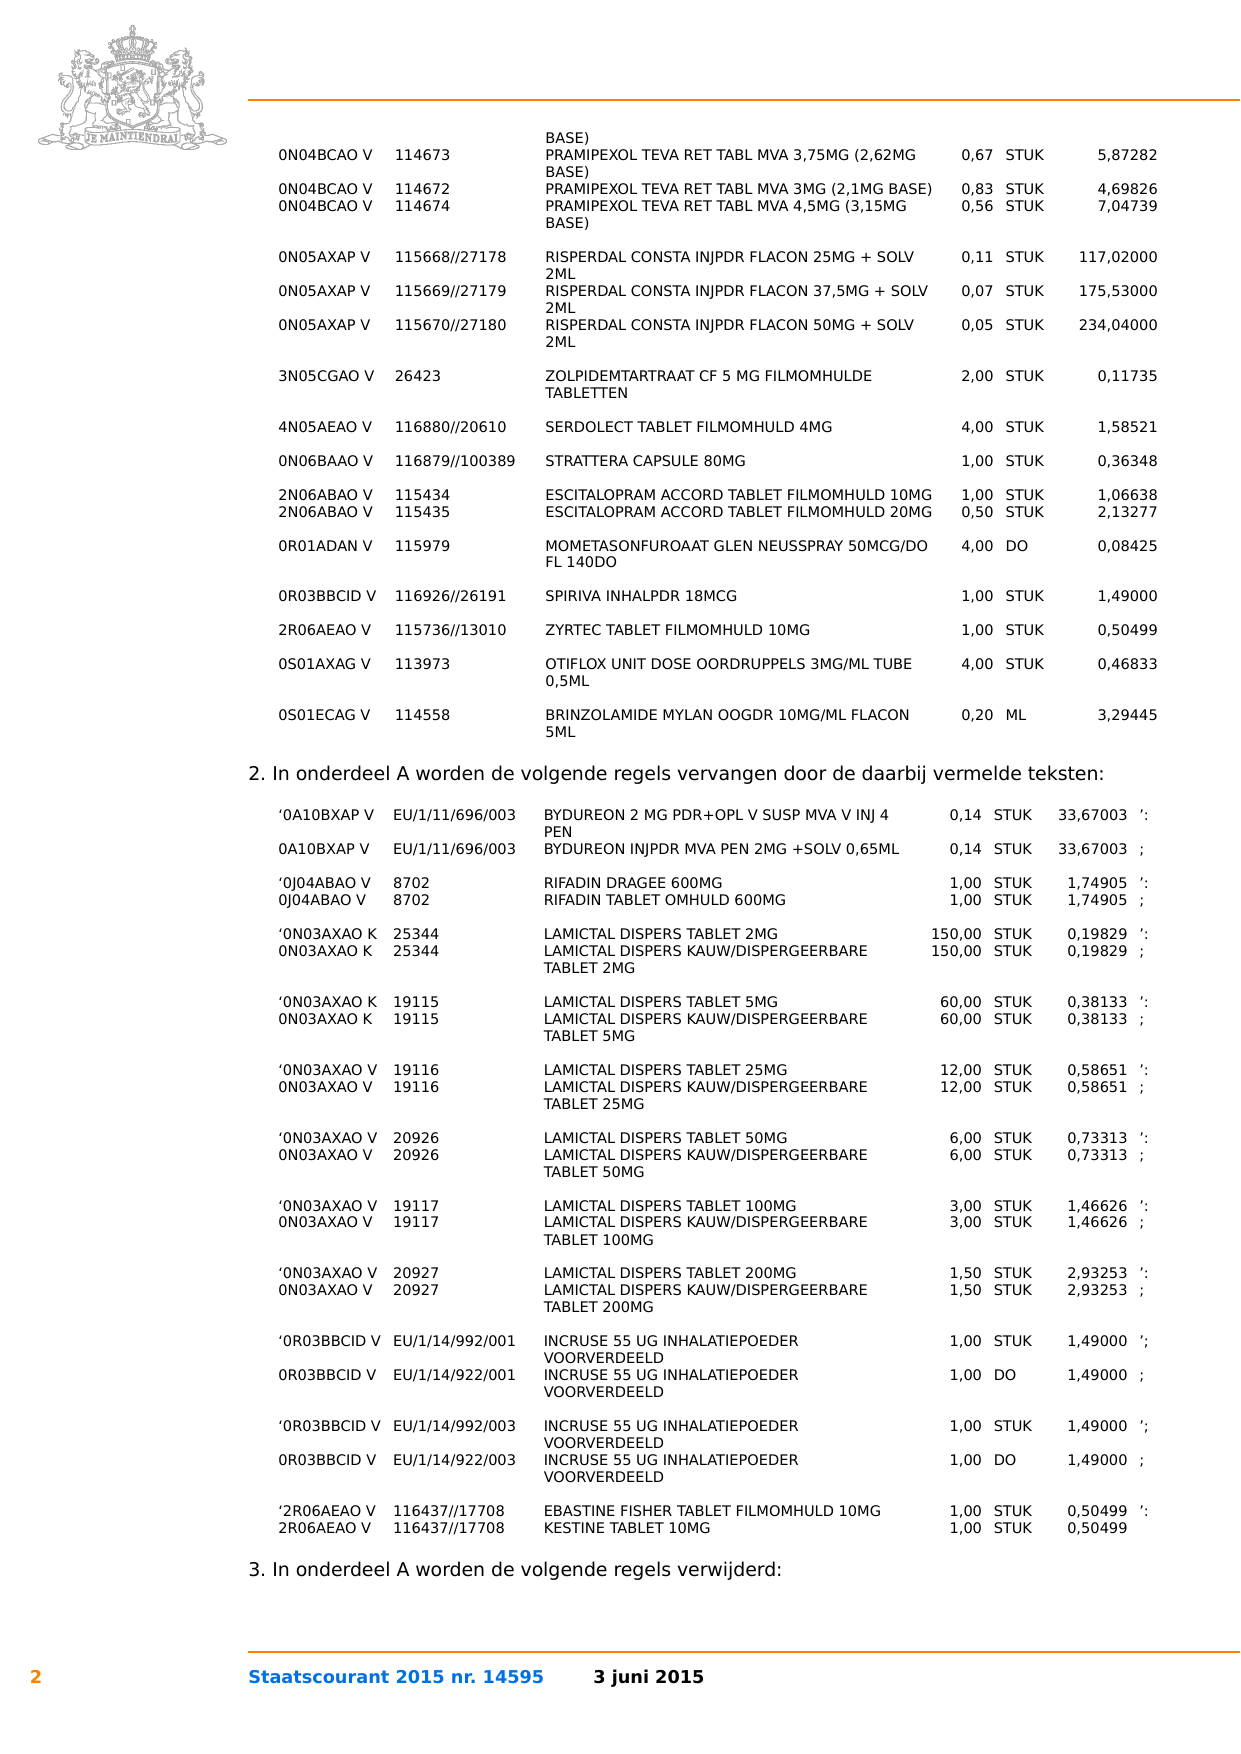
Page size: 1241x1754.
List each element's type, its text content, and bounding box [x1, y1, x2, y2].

table_cell LAMICTAL DISPERS KAUW/DISPERGEERBARE TABLET 5MG [538, 1011, 919, 1044]
table_header 33,67003 [1046, 807, 1133, 841]
table_cell [1046, 1316, 1133, 1333]
table_cell [1133, 1113, 1163, 1129]
table_cell LAMICTAL DISPERS KAUW/DISPERGEERBARE TABLET 25MG [538, 1079, 919, 1112]
table_cell [278, 1045, 387, 1062]
table_cell 4N05AEAO V [278, 419, 388, 436]
table_cell ; [1133, 1079, 1163, 1112]
table_cell EU/1/14/922/003 [387, 1452, 537, 1486]
table_cell 115670//27180 [389, 317, 539, 351]
table_cell [387, 1401, 537, 1418]
table_cell [1133, 858, 1163, 875]
table_cell [278, 1316, 387, 1333]
table_cell STUK [999, 419, 1066, 436]
table_cell 1,00 [919, 875, 988, 892]
table_cell 117,02000 [1066, 249, 1163, 283]
table_cell [919, 909, 988, 926]
table_cell [999, 351, 1066, 368]
table_cell 0N03AXAO K [278, 943, 387, 977]
table_cell STUK [988, 892, 1046, 909]
table_cell [1066, 232, 1163, 249]
table_cell 1,00 [919, 1367, 988, 1401]
table_cell 0N04BCAO V [278, 181, 388, 198]
table_cell 1,00 [919, 1503, 988, 1520]
table_cell [939, 351, 999, 368]
table_cell [939, 436, 999, 452]
table_cell STUK [988, 926, 1046, 943]
table_cell [1066, 571, 1163, 588]
table_cell [919, 858, 988, 875]
table_cell [389, 402, 539, 418]
table_cell 0,07 [939, 283, 999, 317]
table_cell 1,00 [939, 486, 999, 503]
table_cell [539, 605, 939, 622]
text 3. In onderdeel A worden de volgende regels verwijderd: [248, 1559, 1163, 1581]
table_cell 1,74905 [1046, 875, 1133, 892]
table_cell [538, 1401, 919, 1418]
table_cell [1133, 909, 1163, 926]
table_cell EBASTINE FISHER TABLET FILMOMHULD 10MG [538, 1503, 919, 1520]
table_cell 0,83 [939, 181, 999, 198]
table_cell INCRUSE 55 UG INHALATIEPOEDER VOORVERDEELD [538, 1418, 919, 1452]
table_cell LAMICTAL DISPERS TABLET 5MG [538, 994, 919, 1011]
table_cell 1,49000 [1046, 1452, 1133, 1486]
table_cell 115979 [389, 538, 539, 571]
table_cell 1,00 [939, 622, 999, 639]
table_cell STUK [999, 588, 1066, 605]
table_cell 115668//27178 [389, 249, 539, 283]
table_cell [389, 232, 539, 249]
table_cell [988, 1316, 1046, 1333]
table_cell 0,67 [939, 147, 999, 181]
table_cell [988, 977, 1046, 994]
table_cell 0,73313 [1046, 1130, 1133, 1146]
table_cell ‘0N03AXAO K [278, 994, 387, 1011]
table_cell 175,53000 [1066, 283, 1163, 317]
table_cell RIFADIN TABLET OMHULD 600MG [538, 892, 919, 909]
table_cell [939, 520, 999, 537]
table_cell [278, 1113, 387, 1129]
table_header ’: [1133, 807, 1163, 841]
table_cell [1046, 1401, 1133, 1418]
table_cell [999, 470, 1066, 486]
table_cell PRAMIPEXOL TEVA RET TABL MVA 4,5MG (3,15MG BASE) [539, 198, 939, 232]
table_cell 113973 [389, 656, 539, 690]
table_cell [389, 605, 539, 622]
table_cell 1,58521 [1066, 419, 1163, 436]
table_cell [939, 639, 999, 656]
table_cell EU/1/14/992/001 [387, 1333, 537, 1367]
table_cell 0N05AXAP V [278, 283, 388, 317]
table_cell STUK [988, 1079, 1046, 1112]
table_cell [538, 977, 919, 994]
table_cell [538, 858, 919, 875]
table_cell [939, 130, 999, 147]
table_cell EU/1/14/992/003 [387, 1418, 537, 1452]
table_cell [1046, 858, 1133, 875]
table_cell 19116 [387, 1062, 537, 1078]
table_header STUK [988, 807, 1046, 841]
table_cell STUK [988, 1146, 1046, 1180]
table_cell 114673 [389, 147, 539, 181]
table_cell 1,49000 [1046, 1367, 1133, 1401]
table_cell 0N03AXAO V [278, 1146, 387, 1180]
table_cell [278, 351, 388, 368]
table_cell [387, 909, 537, 926]
table_cell 0R01ADAN V [278, 538, 388, 571]
table_cell 0N03AXAO V [278, 1079, 387, 1112]
table_cell 26423 [389, 368, 539, 402]
table_cell 1,49000 [1046, 1333, 1133, 1367]
table_cell [1046, 1486, 1133, 1503]
table_cell 0,36348 [1066, 453, 1163, 469]
table_cell [1133, 1045, 1163, 1062]
table_cell ’: [1133, 1130, 1163, 1146]
table_cell STUK [999, 198, 1066, 232]
table_cell ’: [1133, 1198, 1163, 1214]
table_cell EU/1/11/696/003 [387, 841, 537, 858]
table_cell [939, 232, 999, 249]
table_cell STUK [999, 317, 1066, 351]
table_cell [539, 520, 939, 537]
table_cell [999, 605, 1066, 622]
table_cell PRAMIPEXOL TEVA RET TABL MVA 3,75MG (2,62MG BASE) [539, 147, 939, 181]
table_cell STUK [988, 841, 1046, 858]
table_cell 3,00 [919, 1214, 988, 1248]
table_cell 115434 [389, 486, 539, 503]
table_cell LAMICTAL DISPERS TABLET 50MG [538, 1130, 919, 1146]
table_cell [999, 571, 1066, 588]
table_cell STUK [988, 1214, 1046, 1248]
table_cell STUK [999, 453, 1066, 469]
table_cell 12,00 [919, 1062, 988, 1078]
table_cell ’; [1133, 1333, 1163, 1367]
table_cell 7,04739 [1066, 198, 1163, 232]
table_cell [389, 639, 539, 656]
table_cell 0A10BXAP V [278, 841, 387, 858]
table_header ‘0A10BXAP V [278, 807, 387, 841]
table_cell [389, 130, 539, 147]
table_cell ZOLPIDEMTARTRAAT CF 5 MG FILMOMHULDE TABLETTEN [539, 368, 939, 402]
table_header EU/1/11/696/003 [387, 807, 537, 841]
table_cell [538, 1180, 919, 1197]
table_cell [539, 232, 939, 249]
table_cell [999, 690, 1066, 707]
table_cell [1133, 1520, 1163, 1537]
table_cell 0,20 [939, 707, 999, 741]
table_cell ’: [1133, 1265, 1163, 1282]
table_cell [389, 436, 539, 452]
table_cell STUK [988, 1503, 1046, 1520]
table_cell [1046, 909, 1133, 926]
table_cell STUK [988, 1520, 1046, 1537]
table_cell [278, 232, 388, 249]
table_cell [919, 1045, 988, 1062]
table_cell 8702 [387, 892, 537, 909]
table_cell [539, 639, 939, 656]
table_cell ; [1133, 1367, 1163, 1401]
table_cell [278, 130, 388, 147]
table_cell [988, 1113, 1046, 1129]
table_cell LAMICTAL DISPERS KAUW/DISPERGEERBARE TABLET 100MG [538, 1214, 919, 1248]
table_cell PRAMIPEXOL TEVA RET TABL MVA 3MG (2,1MG BASE) [539, 181, 939, 198]
table_cell 25344 [387, 943, 537, 977]
table_cell STUK [999, 368, 1066, 402]
table_cell 1,50 [919, 1282, 988, 1316]
table_cell 150,00 [919, 926, 988, 943]
table_cell 234,04000 [1066, 317, 1163, 351]
table_cell 0N05AXAP V [278, 249, 388, 283]
table_cell [999, 402, 1066, 418]
table_cell [538, 1045, 919, 1062]
table_cell 114558 [389, 707, 539, 741]
table_cell STUK [988, 1198, 1046, 1214]
table_cell 0S01AXAG V [278, 656, 388, 690]
table_cell [278, 1180, 387, 1197]
table_cell [919, 1316, 988, 1333]
table_cell SERDOLECT TABLET FILMOMHULD 4MG [539, 419, 939, 436]
table_cell 0N04BCAO V [278, 147, 388, 181]
table_cell ESCITALOPRAM ACCORD TABLET FILMOMHULD 20MG [539, 504, 939, 520]
table_cell 2N06ABAO V [278, 504, 388, 520]
table_cell ESCITALOPRAM ACCORD TABLET FILMOMHULD 10MG [539, 486, 939, 503]
table_cell 1,00 [919, 892, 988, 909]
table_cell STUK [988, 1062, 1046, 1078]
table_cell STUK [988, 1282, 1046, 1316]
table_cell 1,00 [939, 588, 999, 605]
table_cell 19117 [387, 1198, 537, 1214]
table_cell [988, 858, 1046, 875]
table_cell 1,00 [919, 1452, 988, 1486]
table_cell RISPERDAL CONSTA INJPDR FLACON 50MG + SOLV 2ML [539, 317, 939, 351]
table_cell 0,73313 [1046, 1146, 1133, 1180]
table_cell 2,00 [939, 368, 999, 402]
table_cell STUK [999, 504, 1066, 520]
table_cell OTIFLOX UNIT DOSE OORDRUPPELS 3MG/ML TUBE 0,5ML [539, 656, 939, 690]
table_cell 0S01ECAG V [278, 707, 388, 741]
table_cell [387, 858, 537, 875]
table_cell 0,11735 [1066, 368, 1163, 402]
table_cell 4,00 [939, 538, 999, 571]
table_cell [278, 909, 387, 926]
table_cell 1,46626 [1046, 1214, 1133, 1248]
table_cell 114674 [389, 198, 539, 232]
table_cell 0,05 [939, 317, 999, 351]
table_cell [939, 690, 999, 707]
table_cell [1066, 130, 1163, 147]
table_cell 0R03BBCID V [278, 1367, 387, 1401]
table_cell LAMICTAL DISPERS KAUW/DISPERGEERBARE TABLET 2MG [538, 943, 919, 977]
table_cell 0,50499 [1066, 622, 1163, 639]
table_cell [1046, 1180, 1133, 1197]
table_cell LAMICTAL DISPERS KAUW/DISPERGEERBARE TABLET 50MG [538, 1146, 919, 1180]
table_cell ; [1133, 1452, 1163, 1486]
table_cell [538, 1486, 919, 1503]
table_cell 19115 [387, 994, 537, 1011]
table_cell STUK [988, 943, 1046, 977]
table_cell ’: [1133, 1062, 1163, 1078]
table_cell [1066, 351, 1163, 368]
table_cell 0,11 [939, 249, 999, 283]
table_cell [939, 470, 999, 486]
table_cell [278, 1486, 387, 1503]
table_cell [539, 690, 939, 707]
table_cell ; [1133, 892, 1163, 909]
table_cell 2R06AEAO V [278, 1520, 387, 1537]
table_cell 1,46626 [1046, 1198, 1133, 1214]
table_cell [1066, 639, 1163, 656]
table_cell [389, 690, 539, 707]
table_cell STUK [988, 994, 1046, 1011]
table_cell 2N06ABAO V [278, 486, 388, 503]
table_cell [538, 909, 919, 926]
table_cell 0,19829 [1046, 943, 1133, 977]
table_cell 1,49000 [1046, 1418, 1133, 1452]
table_cell 6,00 [919, 1130, 988, 1146]
table_cell 0,50 [939, 504, 999, 520]
table_header BYDUREON 2 MG PDR+OPL V SUSP MVA V INJ 4 PEN [538, 807, 919, 841]
table_cell 1,74905 [1046, 892, 1133, 909]
table_cell [538, 1248, 919, 1265]
table_cell STUK [999, 656, 1066, 690]
table_cell 0,14 [919, 841, 988, 858]
table_cell 12,00 [919, 1079, 988, 1112]
table_cell [278, 858, 387, 875]
table_cell 0R03BBCID V [278, 1452, 387, 1486]
table_cell LAMICTAL DISPERS TABLET 200MG [538, 1265, 919, 1282]
table_cell 116880//20610 [389, 419, 539, 436]
table_cell [1066, 690, 1163, 707]
table_cell KESTINE TABLET 10MG [538, 1520, 919, 1537]
table_cell STUK [988, 1130, 1046, 1146]
table_cell [919, 1248, 988, 1265]
table_cell [387, 1316, 537, 1333]
table_header 0,14 [919, 807, 988, 841]
table_cell [278, 605, 388, 622]
table_cell STUK [999, 622, 1066, 639]
table_cell 8702 [387, 875, 537, 892]
table_cell [919, 1180, 988, 1197]
table_cell STUK [988, 1333, 1046, 1367]
table_cell [278, 436, 388, 452]
table_cell [539, 470, 939, 486]
table_cell 2,93253 [1046, 1265, 1133, 1282]
table_cell STUK [999, 181, 1066, 198]
table_cell 60,00 [919, 994, 988, 1011]
table_cell DO [988, 1367, 1046, 1401]
table_cell [278, 470, 388, 486]
table_cell 1,00 [919, 1520, 988, 1537]
table_cell 150,00 [919, 943, 988, 977]
table_cell 0,08425 [1066, 538, 1163, 571]
table_cell [278, 639, 388, 656]
table_cell STUK [988, 1418, 1046, 1452]
table_cell 116879//100389 [389, 453, 539, 469]
table_cell INCRUSE 55 UG INHALATIEPOEDER VOORVERDEELD [538, 1452, 919, 1486]
table_cell ‘0J04ABAO V [278, 875, 387, 892]
table_cell ; [1133, 1214, 1163, 1248]
table_cell [1066, 605, 1163, 622]
table_cell LAMICTAL DISPERS TABLET 100MG [538, 1198, 919, 1214]
table_cell STUK [988, 1265, 1046, 1282]
table_cell LAMICTAL DISPERS KAUW/DISPERGEERBARE TABLET 200MG [538, 1282, 919, 1316]
table_cell [539, 436, 939, 452]
table_cell SPIRIVA INHALPDR 18MCG [539, 588, 939, 605]
table_cell 60,00 [919, 1011, 988, 1044]
table_cell 20926 [387, 1130, 537, 1146]
table_cell ‘0R03BBCID V [278, 1418, 387, 1452]
table_cell 0,19829 [1046, 926, 1133, 943]
table_cell [278, 520, 388, 537]
table_cell [389, 520, 539, 537]
table_cell 0R03BBCID V [278, 588, 388, 605]
table_cell 0J04ABAO V [278, 892, 387, 909]
table_cell STRATTERA CAPSULE 80MG [539, 453, 939, 469]
table_cell [1133, 1248, 1163, 1265]
table_cell [278, 1401, 387, 1418]
table_cell 0,46833 [1066, 656, 1163, 690]
table_cell [539, 351, 939, 368]
table_cell 3,00 [919, 1198, 988, 1214]
table_cell ; [1133, 1011, 1163, 1044]
table_cell [999, 232, 1066, 249]
table_cell ‘0N03AXAO K [278, 926, 387, 943]
table_cell 4,69826 [1066, 181, 1163, 198]
table_cell 3,29445 [1066, 707, 1163, 741]
table_cell ; [1133, 841, 1163, 858]
table_cell 5,87282 [1066, 147, 1163, 181]
table_cell [1046, 1248, 1133, 1265]
table_cell 114672 [389, 181, 539, 198]
table_cell DO [988, 1452, 1046, 1486]
table_cell 116926//26191 [389, 588, 539, 605]
table_cell [1133, 1316, 1163, 1333]
table_cell 116437//17708 [387, 1520, 537, 1537]
table_cell ; [1133, 943, 1163, 977]
table_cell 0N03AXAO V [278, 1282, 387, 1316]
table_cell 0N04BCAO V [278, 198, 388, 232]
table_cell [1133, 1180, 1163, 1197]
table_cell 20926 [387, 1146, 537, 1180]
table_cell 19116 [387, 1079, 537, 1112]
table_cell [919, 1401, 988, 1418]
table_cell [1066, 402, 1163, 418]
table_cell [919, 977, 988, 994]
table_cell ‘0R03BBCID V [278, 1333, 387, 1367]
table_cell [539, 571, 939, 588]
table_cell ML [999, 707, 1066, 741]
table_cell [999, 436, 1066, 452]
table_cell 33,67003 [1046, 841, 1133, 858]
table_cell ’: [1133, 926, 1163, 943]
table_cell DO [999, 538, 1066, 571]
picture [38, 25, 227, 150]
table_cell 0N05AXAP V [278, 317, 388, 351]
table_cell [1066, 436, 1163, 452]
table_cell STUK [988, 875, 1046, 892]
table_cell ‘0N03AXAO V [278, 1062, 387, 1078]
table_cell 115669//27179 [389, 283, 539, 317]
table_cell BYDUREON INJPDR MVA PEN 2MG +SOLV 0,65ML [538, 841, 919, 858]
table_cell 0,38133 [1046, 994, 1133, 1011]
table_cell [278, 977, 387, 994]
table_cell [988, 1045, 1046, 1062]
table_cell 0,56 [939, 198, 999, 232]
table_cell 0N06BAAO V [278, 453, 388, 469]
table_cell 116437//17708 [387, 1503, 537, 1520]
table_cell 0N03AXAO K [278, 1011, 387, 1044]
table_cell [1066, 520, 1163, 537]
table_cell [999, 639, 1066, 656]
table_cell ‘2R06AEAO V [278, 1503, 387, 1520]
table_cell BRINZOLAMIDE MYLAN OOGDR 10MG/ML FLACON 5ML [539, 707, 939, 741]
table_cell 1,00 [919, 1418, 988, 1452]
table_cell [389, 470, 539, 486]
table_cell [387, 1180, 537, 1197]
table_cell [1046, 1113, 1133, 1129]
table_cell [999, 130, 1066, 147]
table_cell STUK [999, 283, 1066, 317]
table_cell 2R06AEAO V [278, 622, 388, 639]
table_cell [389, 351, 539, 368]
table_cell EU/1/14/922/001 [387, 1367, 537, 1401]
table_cell 0,50499 [1046, 1503, 1133, 1520]
table_cell ’: [1133, 1503, 1163, 1520]
table_cell [387, 1486, 537, 1503]
table_cell [1046, 1045, 1133, 1062]
table_cell 115435 [389, 504, 539, 520]
table_cell [539, 402, 939, 418]
table_cell [538, 1316, 919, 1333]
table_cell [387, 1248, 537, 1265]
table_cell 0,58651 [1046, 1062, 1133, 1078]
table_cell 1,06638 [1066, 486, 1163, 503]
table_cell 1,00 [939, 453, 999, 469]
table_cell ; [1133, 1146, 1163, 1180]
table_cell RISPERDAL CONSTA INJPDR FLACON 25MG + SOLV 2ML [539, 249, 939, 283]
table_cell 4,00 [939, 656, 999, 690]
table_cell STUK [999, 486, 1066, 503]
table_cell RIFADIN DRAGEE 600MG [538, 875, 919, 892]
table_cell RISPERDAL CONSTA INJPDR FLACON 37,5MG + SOLV 2ML [539, 283, 939, 317]
table_cell MOMETASONFUROAAT GLEN NEUSSPRAY 50MCG/DO FL 140DO [539, 538, 939, 571]
table_cell ; [1133, 1282, 1163, 1316]
table_cell [919, 1113, 988, 1129]
table_cell 19115 [387, 1011, 537, 1044]
table_cell BASE) [539, 130, 939, 147]
table_cell ’: [1133, 875, 1163, 892]
table_cell 20927 [387, 1282, 537, 1316]
table_cell 1,49000 [1066, 588, 1163, 605]
table_cell [999, 520, 1066, 537]
table_cell [387, 1113, 537, 1129]
table_cell [919, 1486, 988, 1503]
table_cell [939, 402, 999, 418]
table_cell [389, 571, 539, 588]
table_cell [1133, 1486, 1163, 1503]
table_cell STUK [988, 1011, 1046, 1044]
table_cell [387, 1045, 537, 1062]
table_cell 25344 [387, 926, 537, 943]
table_cell ‘0N03AXAO V [278, 1265, 387, 1282]
table_cell 4,00 [939, 419, 999, 436]
table_cell LAMICTAL DISPERS TABLET 2MG [538, 926, 919, 943]
table_cell [988, 909, 1046, 926]
table_cell 1,00 [919, 1333, 988, 1367]
table_cell ’: [1133, 994, 1163, 1011]
table_cell 2,93253 [1046, 1282, 1133, 1316]
table_cell 0,50499 [1046, 1520, 1133, 1537]
table_cell [278, 690, 388, 707]
table_cell [278, 571, 388, 588]
table_cell [387, 977, 537, 994]
table_cell 3N05CGAO V [278, 368, 388, 402]
table_cell ’; [1133, 1418, 1163, 1452]
table_cell [939, 571, 999, 588]
table_cell STUK [999, 147, 1066, 181]
table_cell INCRUSE 55 UG INHALATIEPOEDER VOORVERDEELD [538, 1367, 919, 1401]
table_cell [988, 1248, 1046, 1265]
table_cell INCRUSE 55 UG INHALATIEPOEDER VOORVERDEELD [538, 1333, 919, 1367]
table_cell 6,00 [919, 1146, 988, 1180]
table_cell 2,13277 [1066, 504, 1163, 520]
table_cell 0N03AXAO V [278, 1214, 387, 1248]
table_cell [939, 605, 999, 622]
text 2. In onderdeel A worden de volgende regels vervangen door de daarbij vermelde teksten: [248, 763, 1163, 785]
table_cell STUK [999, 249, 1066, 283]
table_cell [538, 1113, 919, 1129]
table_cell 1,50 [919, 1265, 988, 1282]
table_cell ‘0N03AXAO V [278, 1130, 387, 1146]
table_cell [1133, 1401, 1163, 1418]
table_cell [278, 1248, 387, 1265]
table_cell [278, 402, 388, 418]
table_cell 20927 [387, 1265, 537, 1282]
table_cell 115736//13010 [389, 622, 539, 639]
table_cell LAMICTAL DISPERS TABLET 25MG [538, 1062, 919, 1078]
table_cell 0,58651 [1046, 1079, 1133, 1112]
table_cell ‘0N03AXAO V [278, 1198, 387, 1214]
table_cell [1046, 977, 1133, 994]
table_cell [1066, 470, 1163, 486]
table_cell ZYRTEC TABLET FILMOMHULD 10MG [539, 622, 939, 639]
table_cell [988, 1180, 1046, 1197]
table_cell [988, 1486, 1046, 1503]
table_cell 19117 [387, 1214, 537, 1248]
table_cell 0,38133 [1046, 1011, 1133, 1044]
table_cell [1133, 977, 1163, 994]
table_cell [988, 1401, 1046, 1418]
